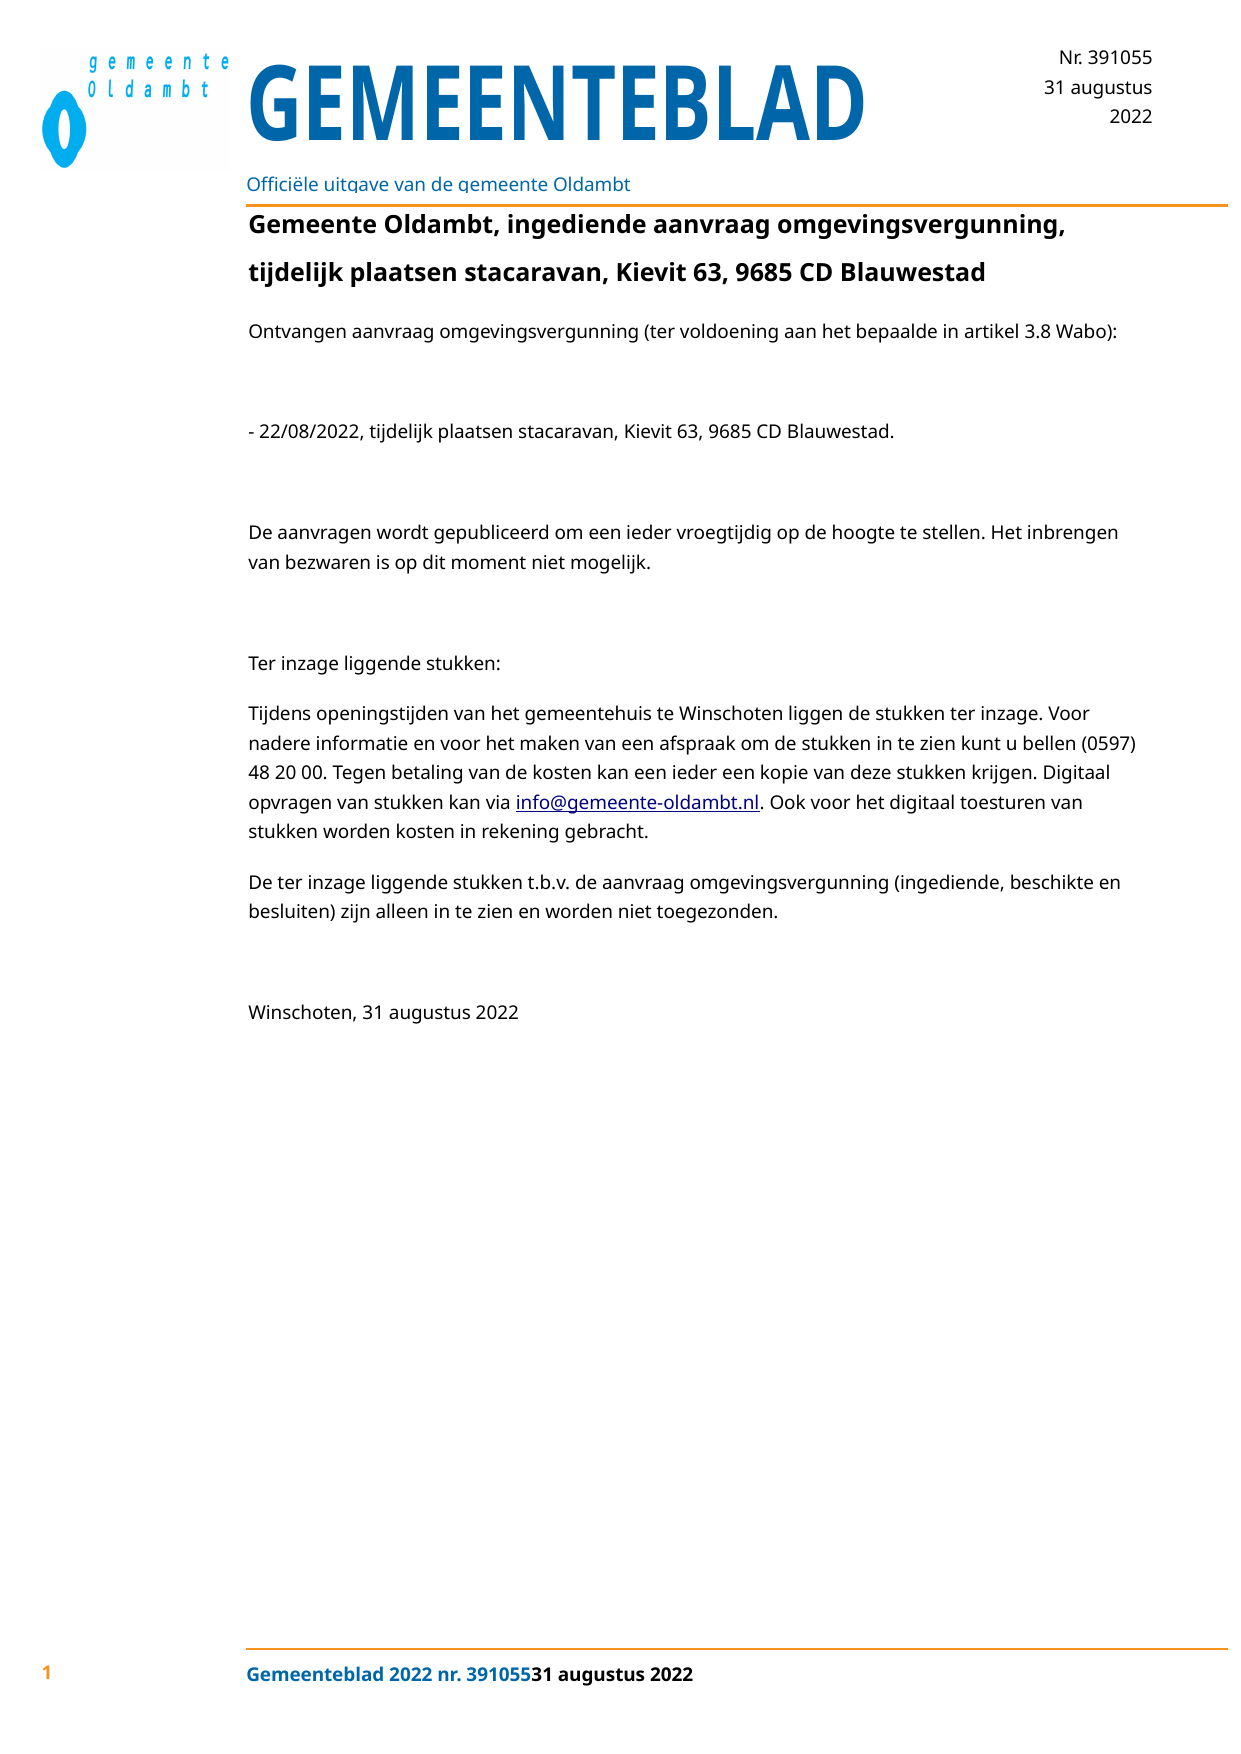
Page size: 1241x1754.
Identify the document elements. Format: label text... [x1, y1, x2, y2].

text Tijdens openingstijden van het gemeentehuis te Winschoten liggen de stukken ter inzage. Voor nadere informatie en voor het maken van een afspraak om de stukken in te zien kunt u bellen (0597) 48 20 00. Tegen betaling van de kosten kan een ieder een kopie van deze stukken krijgen. Digitaal opvragen van stukken kan via info@gemeente-oldambt.nl. Ook voor het digitaal toesturen van stukken worden kosten in rekening gebracht. [248, 700, 1152, 844]
text Ter inzage liggende stukken: [248, 650, 1152, 676]
text Ontvangen aanvraag omgevingsvergunning (ter voldoening aan het bepaalde in artikel 3.8 Wabo): [248, 318, 1152, 344]
text - 22/08/2022, tijdelijk plaatsen stacaravan, Kievit 63, 9685 CD Blauwestad. [248, 419, 1152, 444]
text Winschoten, 31 augustus 2022 [248, 999, 1152, 1025]
picture [41, 47, 231, 172]
text De aanvragen wordt gepubliceerd om een ieder vroegtijdig op de hoogte te stellen. Het inbrengen van bezwaren is op dit moment niet mogelijk. [248, 519, 1152, 575]
text Gemeente Oldambt, ingediende aanvraag omgevingsvergunning, tijdelijk plaatsen stacaravan, Kievit 63, 9685 CD Blauwestad [248, 207, 1152, 288]
text De ter inzage liggende stukken t.b.v. de aanvraag omgevingsvergunning (ingediende, beschikte en besluiten) zijn alleen in te zien en worden niet toegezonden. [248, 869, 1152, 924]
